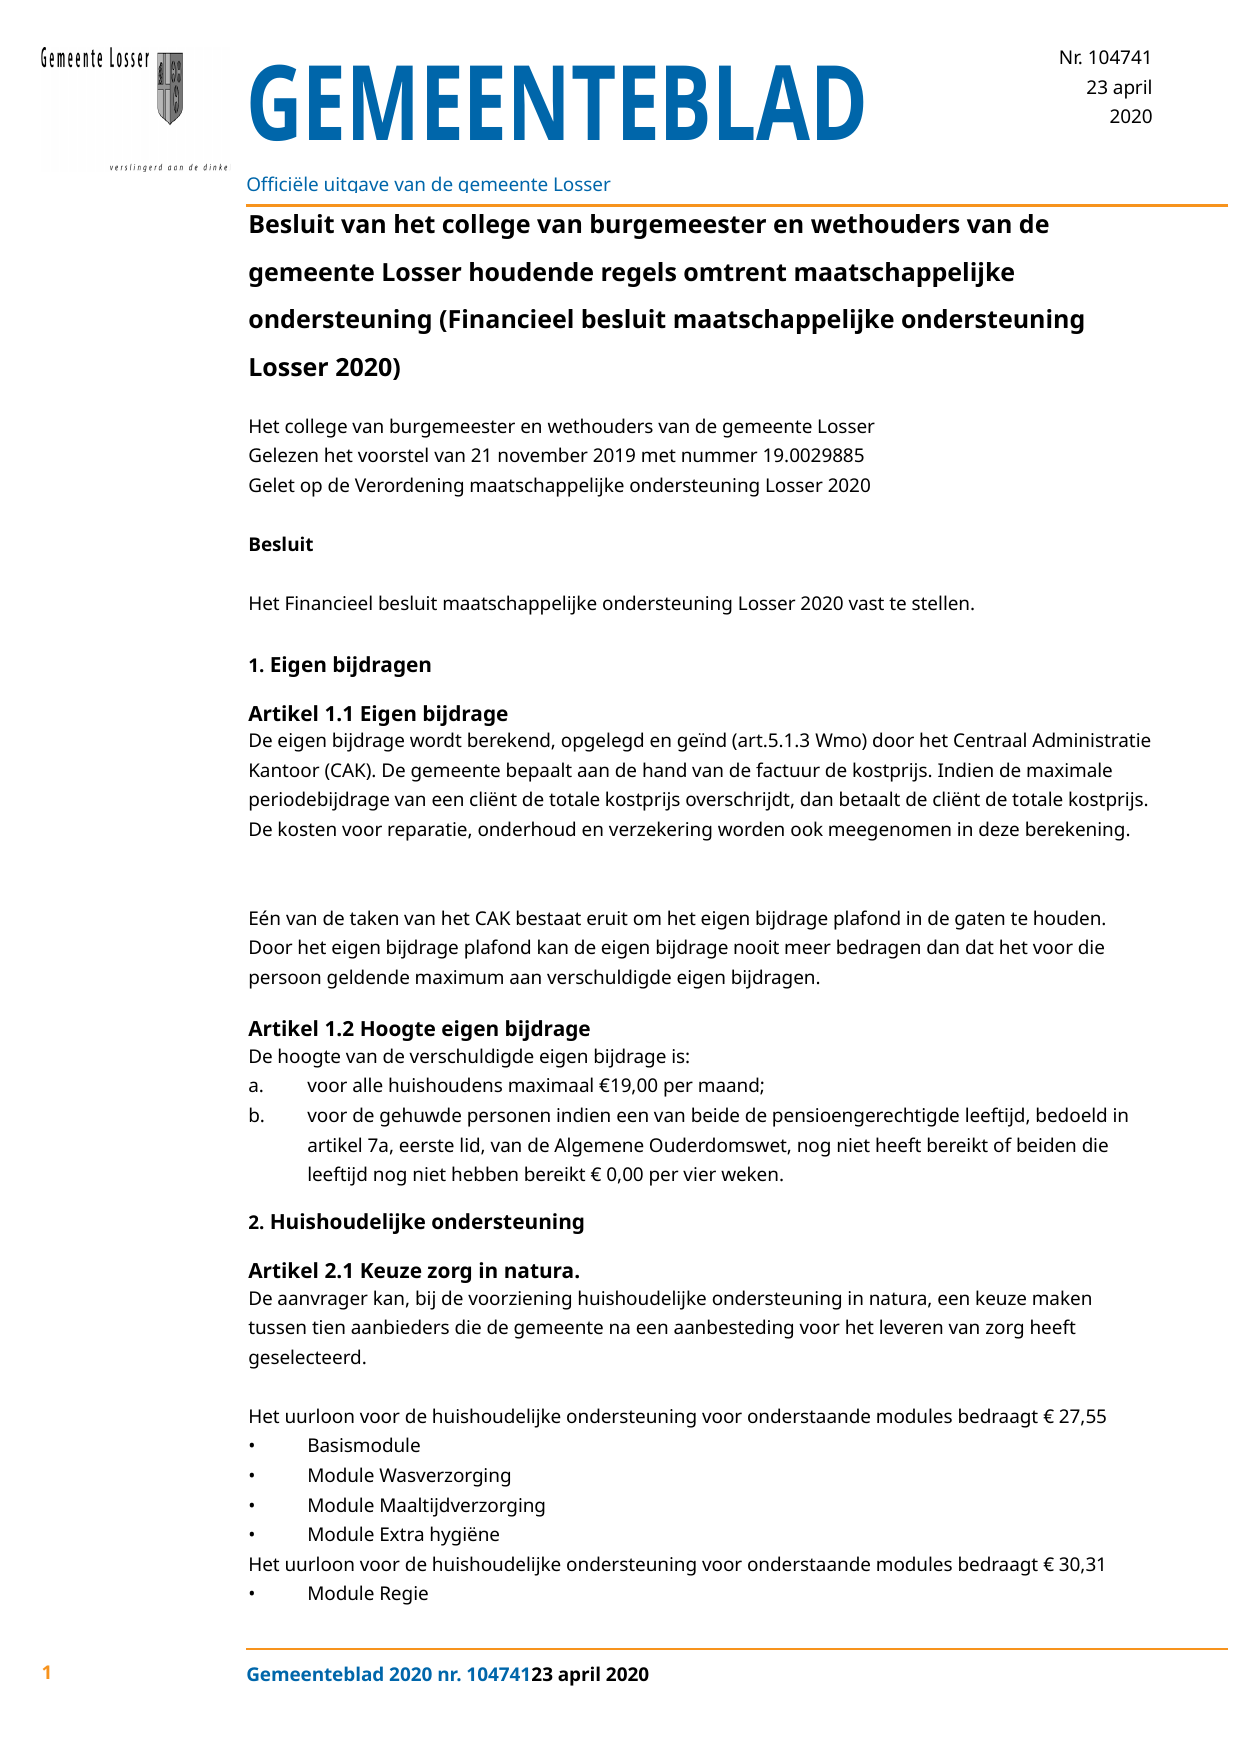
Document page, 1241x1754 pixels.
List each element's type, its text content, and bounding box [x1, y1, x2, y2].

text Het uurloon voor de huishoudelijke ondersteuning voor onderstaande modules bedraagt € 27,55 [248, 1403, 1152, 1429]
text Besluit van het college van burgemeester en wethouders van de gemeente Losser houdende regels omtrent maatschappelijke ondersteuning (Financieel besluit maatschappelijke ondersteuning Losser 2020) [248, 207, 1152, 384]
list Module Regie [248, 1581, 1152, 1606]
text Het uurloon voor de huishoudelijke ondersteuning voor onderstaande modules bedraagt € 30,31 [248, 1551, 1152, 1577]
text Artikel 1.1 Eigen bijdrage [248, 699, 1152, 727]
text Artikel 1.2 Hoogte eigen bijdrage [248, 1014, 1152, 1043]
text Het Financieel besluit maatschappelijke ondersteuning Losser 2020 vast te stellen. [248, 591, 1152, 616]
text Gelet op de Verordening maatschappelijke ondersteuning Losser 2020 [248, 472, 1152, 498]
text De hoogte van de verschuldigde eigen bijdrage is: [248, 1043, 1152, 1069]
text Het college van burgemeester en wethouders van de gemeente Losser [248, 413, 1152, 439]
list Basismodule [248, 1433, 1152, 1458]
text 2. Huishoudelijke ondersteuning [248, 1207, 1152, 1235]
text Gelezen het voorstel van 21 november 2019 met nummer 19.0029885 [248, 443, 1152, 468]
text 1. Eigen bijdragen [248, 650, 1152, 678]
text Besluit [248, 531, 1152, 557]
text De aanvrager kan, bij de voorziening huishoudelijke ondersteuning in natura, een keuze maken tussen tien aanbieders die de gemeente na een aanbesteding voor het leveren van zorg heeft geselecteerd. [248, 1285, 1152, 1369]
picture [41, 47, 231, 172]
list Module Wasverzorging [248, 1462, 1152, 1488]
list Module Extra hygiëne [248, 1521, 1152, 1547]
list voor alle huishoudens maximaal €19,00 per maand; [248, 1073, 1152, 1098]
text De eigen bijdrage wordt berekend, opgelegd en geïnd (art.5.1.3 Wmo) door het Centraal Administratie Kantoor (CAK). De gemeente bepaalt aan de hand van de factuur de kostprijs. Indien de maximale periodebijdrage van een cliënt de totale kostprijs overschrijdt, dan betaalt de cliënt de totale kostprijs. De kosten voor reparatie, onderhoud en verzekering worden ook meegenomen in deze berekening. [248, 727, 1152, 842]
text Artikel 2.1 Keuze zorg in natura. [248, 1256, 1152, 1285]
text Eén van de taken van het CAK bestaat eruit om het eigen bijdrage plafond in de gaten te houden. Door het eigen bijdrage plafond kan de eigen bijdrage nooit meer bedragen dan dat het voor die persoon geldende maximum aan verschuldigde eigen bijdragen. [248, 905, 1152, 990]
list voor de gehuwde personen indien een van beide de pensioengerechtigde leeftijd, bedoeld in artikel 7a, eerste lid, van de Algemene Ouderdomswet, nog niet heeft bereikt of beiden die leeftijd nog niet hebben bereikt € 0,00 per vier weken. [248, 1102, 1152, 1187]
list Module Maaltijdverzorging [248, 1492, 1152, 1517]
